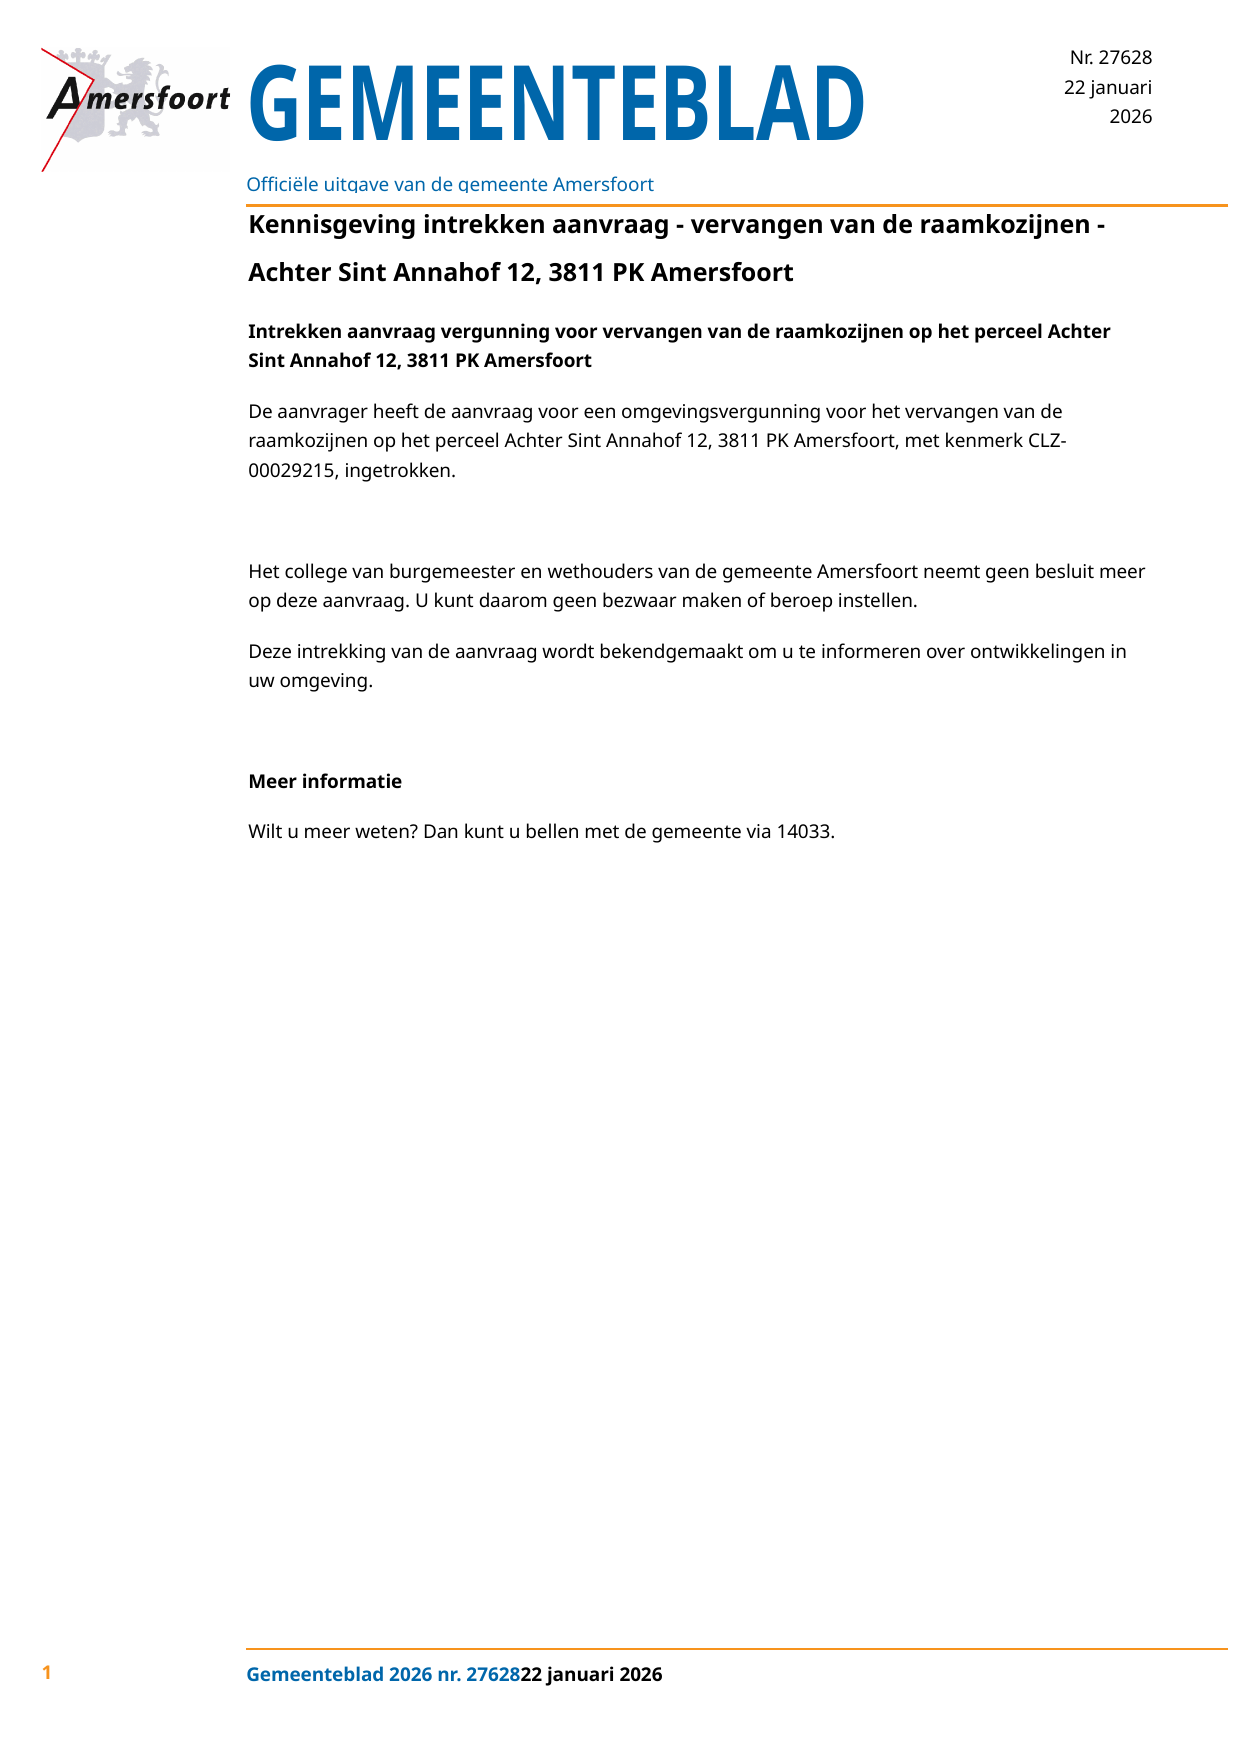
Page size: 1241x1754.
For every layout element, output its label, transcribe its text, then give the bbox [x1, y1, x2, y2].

text Kennisgeving intrekken aanvraag - vervangen van de raamkozijnen - Achter Sint Annahof 12, 3811 PK Amersfoort [248, 207, 1152, 288]
text Wilt u meer weten? Dan kunt u bellen met de gemeente via 14033. [248, 819, 1152, 844]
text Meer informatie [248, 768, 1152, 794]
text Deze intrekking van de aanvraag wordt bekendgemaakt om u te informeren over ontwikkelingen in uw omgeving. [248, 638, 1152, 693]
picture [41, 47, 231, 172]
text De aanvrager heeft de aanvraag voor een omgevingsvergunning voor het vervangen van de raamkozijnen op het perceel Achter Sint Annahof 12, 3811 PK Amersfoort, met kenmerk CLZ-00029215, ingetrokken. [248, 398, 1152, 483]
text Het college van burgemeester en wethouders van de gemeente Amersfoort neemt geen besluit meer op deze aanvraag. U kunt daarom geen bezwaar maken of beroep instellen. [248, 558, 1152, 613]
text Intrekken aanvraag vergunning voor vervangen van de raamkozijnen op het perceel Achter Sint Annahof 12, 3811 PK Amersfoort [248, 318, 1152, 373]
